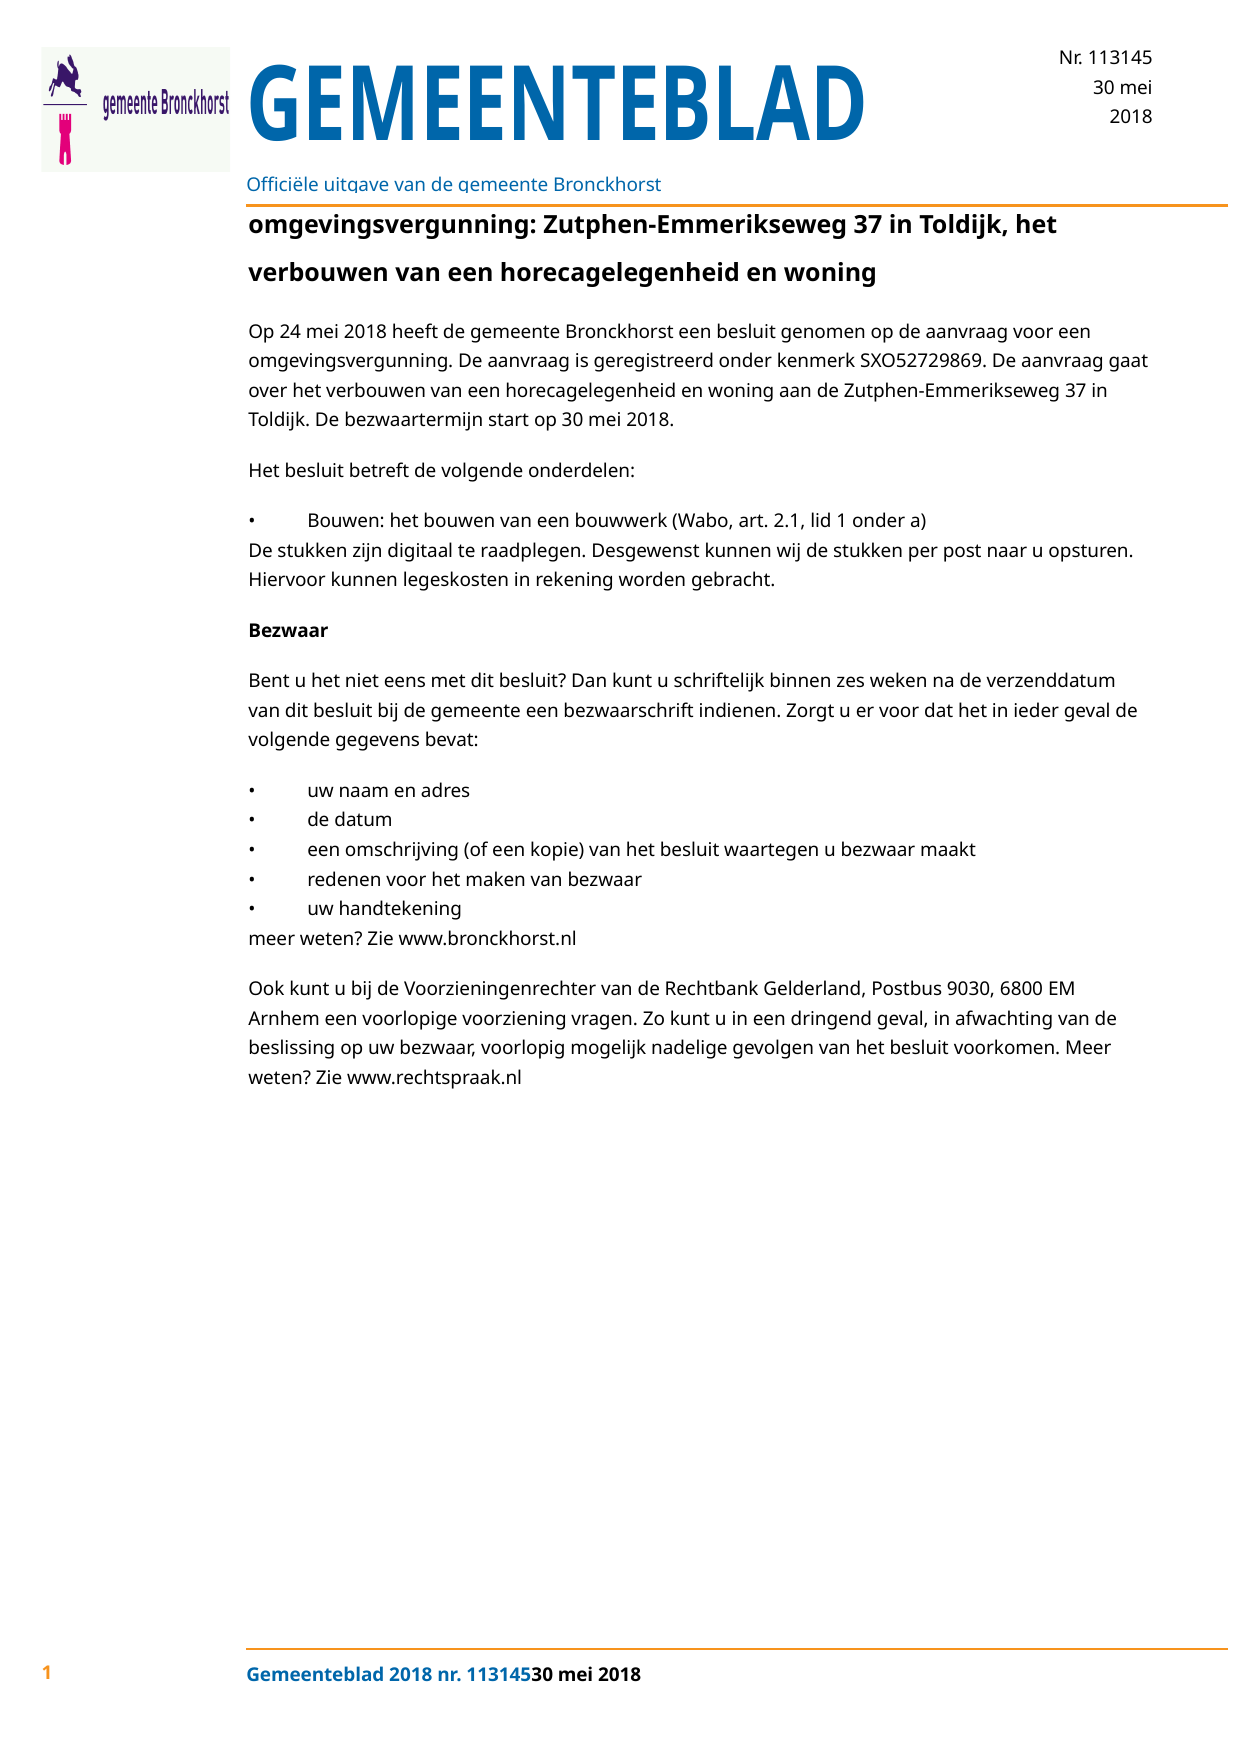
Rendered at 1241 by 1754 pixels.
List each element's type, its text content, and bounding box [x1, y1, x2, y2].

text Bezwaar [248, 617, 1152, 643]
text Bent u het niet eens met dit besluit? Dan kunt u schriftelijk binnen zes weken na de verzenddatum van dit besluit bij de gemeente een bezwaarschrift indienen. Zorgt u er voor dat het in ieder geval de volgende gegevens bevat: [248, 667, 1152, 752]
list een omschrijving (of een kopie) van het besluit waartegen u bezwaar maakt [248, 836, 1152, 862]
text Ook kunt u bij de Voorzieningenrechter van de Rechtbank Gelderland, Postbus 9030, 6800 EM Arnhem een voorlopige voorziening vragen. Zo kunt u in een dringend geval, in afwachting van de beslissing op uw bezwaar, voorlopig mogelijk nadelige gevolgen van het besluit voorkomen. Meer weten? Zie www.rechtspraak.nl [248, 975, 1152, 1090]
text omgevingsvergunning: Zutphen-Emmerikseweg 37 in Toldijk, het verbouwen van een horecagelegenheid en woning [248, 207, 1152, 288]
list de datum [248, 807, 1152, 832]
list uw naam en adres [248, 777, 1152, 803]
text De stukken zijn digitaal te raadplegen. Desgewenst kunnen wij de stukken per post naar u opsturen. Hiervoor kunnen legeskosten in rekening worden gebracht. [248, 537, 1152, 592]
text Op 24 mei 2018 heeft de gemeente Bronckhorst een besluit genomen op de aanvraag voor een omgevingsvergunning. De aanvraag is geregistreerd onder kenmerk SXO52729869. De aanvraag gaat over het verbouwen van een horecagelegenheid en woning aan de Zutphen-Emmerikseweg 37 in Toldijk. De bezwaartermijn start op 30 mei 2018. [248, 318, 1152, 432]
text meer weten? Zie www.bronckhorst.nl [248, 925, 1152, 951]
text Het besluit betreft de volgende onderdelen: [248, 457, 1152, 483]
list redenen voor het maken van bezwaar [248, 866, 1152, 892]
picture [41, 47, 231, 172]
list uw handtekening [248, 895, 1152, 921]
list Bouwen: het bouwen van een bouwwerk (Wabo, art. 2.1, lid 1 onder a) [248, 507, 1152, 533]
